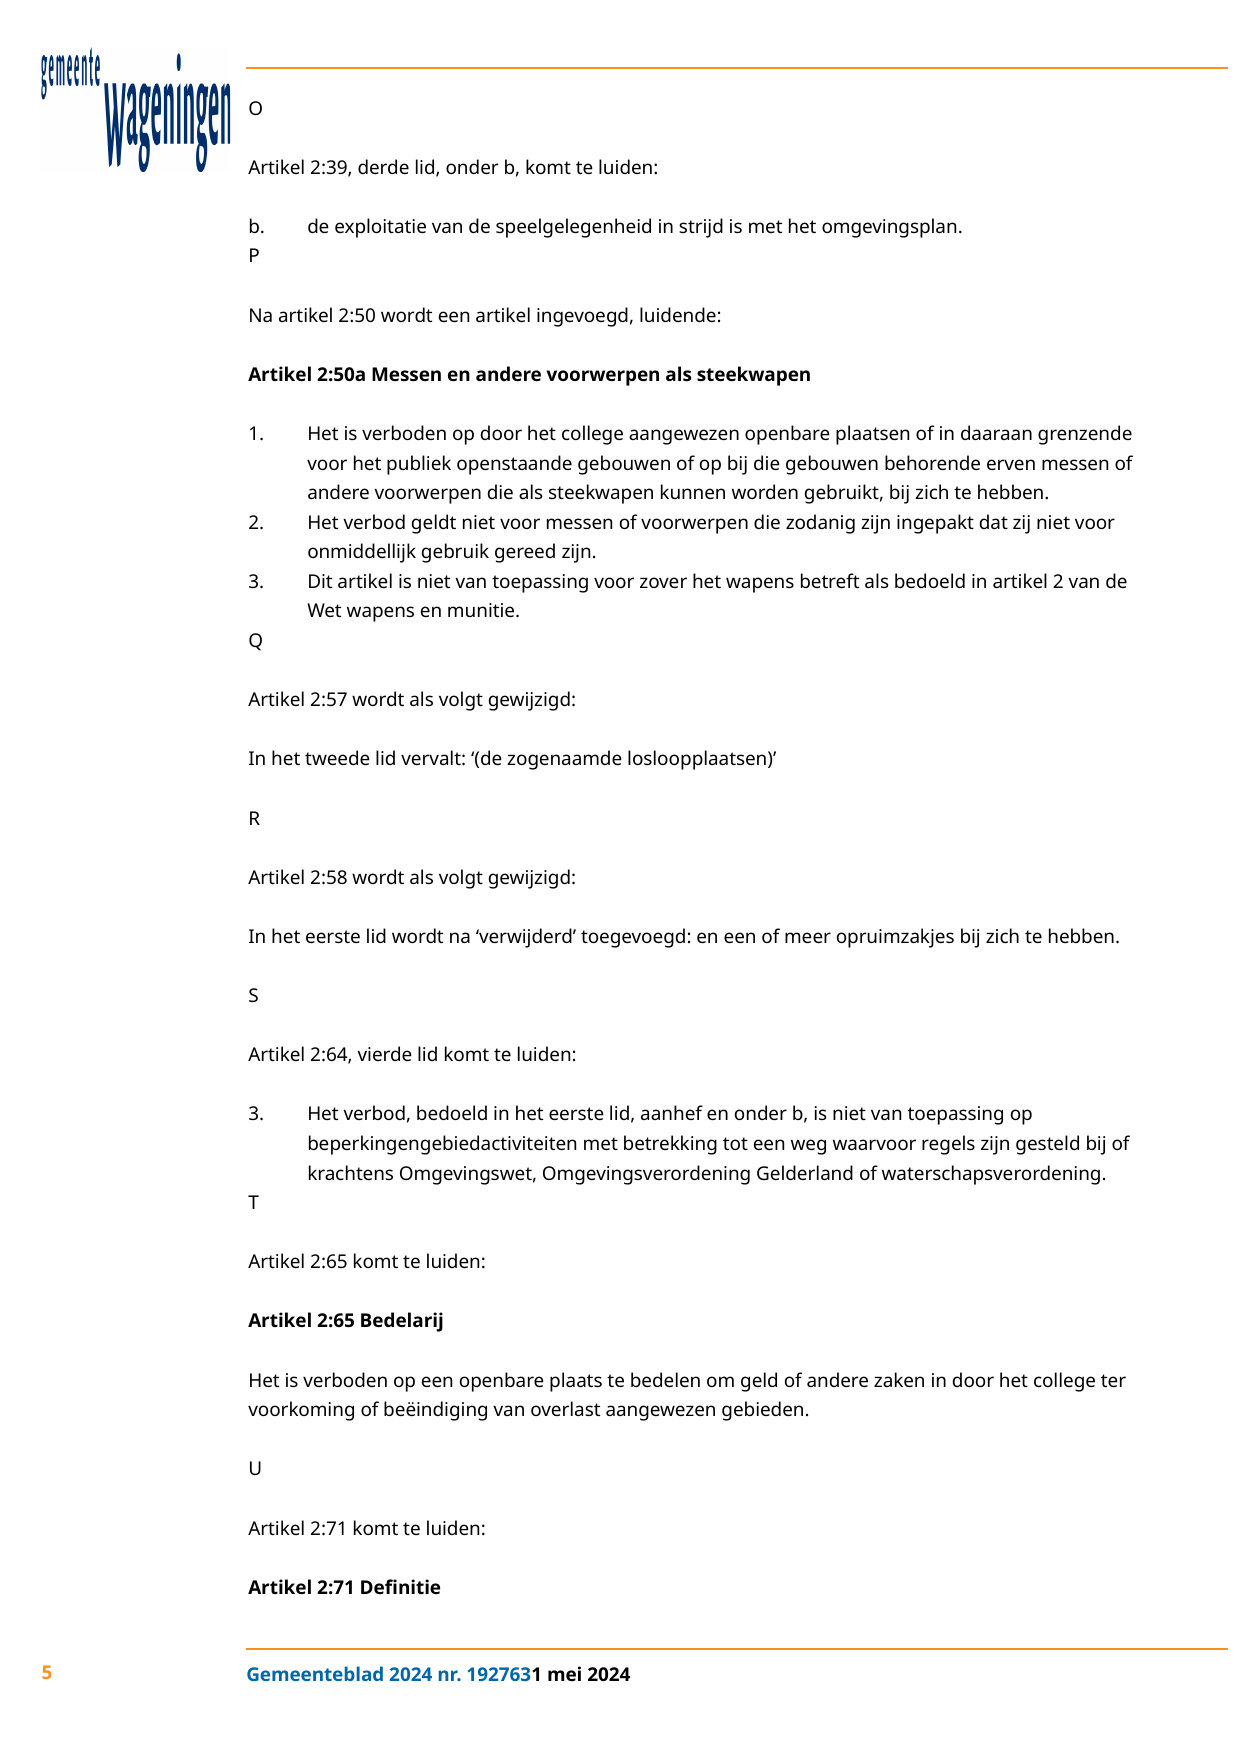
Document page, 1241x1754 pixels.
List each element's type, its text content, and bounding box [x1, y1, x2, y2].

text Artikel 2:65 Bedelarij [248, 1308, 1152, 1333]
text R [248, 805, 1152, 831]
list de exploitatie van de speelgelegenheid in strijd is met het omgevingsplan. [248, 213, 1152, 239]
text Artikel 2:64, vierde lid komt te luiden: [248, 1041, 1152, 1067]
list Dit artikel is niet van toepassing voor zover het wapens betreft als bedoeld in artikel 2 van de Wet wapens en munitie. [248, 568, 1152, 623]
text U [248, 1456, 1152, 1481]
text T [248, 1189, 1152, 1215]
text O [248, 95, 1152, 121]
text P [248, 243, 1152, 268]
text In het eerste lid wordt na ‘verwijderd’ toegevoegd: en een of meer opruimzakjes bij zich te hebben. [248, 923, 1152, 949]
text Artikel 2:65 komt te luiden: [248, 1248, 1152, 1274]
text Q [248, 627, 1152, 653]
text Artikel 2:57 wordt als volgt gewijzigd: [248, 686, 1152, 712]
picture [41, 47, 231, 172]
text Na artikel 2:50 wordt een artikel ingevoegd, luidende: [248, 302, 1152, 328]
list Het verbod, bedoeld in het eerste lid, aanhef en onder b, is niet van toepassing op beperkingengebiedactiviteiten met betrekking tot een weg waarvoor regels zijn gesteld bij of krachtens Omgevingswet, Omgevingsverordening Gelderland of waterschapsverordening. [248, 1101, 1152, 1186]
text In het tweede lid vervalt: ‘(de zogenaamde losloopplaatsen)’ [248, 746, 1152, 771]
text Artikel 2:39, derde lid, onder b, komt te luiden: [248, 154, 1152, 180]
text Het is verboden op een openbare plaats te bedelen om geld of andere zaken in door het college ter voorkoming of beëindiging van overlast aangewezen gebieden. [248, 1367, 1152, 1422]
list Het verbod geldt niet voor messen of voorwerpen die zodanig zijn ingepakt dat zij niet voor onmiddellijk gebruik gereed zijn. [248, 509, 1152, 564]
text Artikel 2:58 wordt als volgt gewijzigd: [248, 864, 1152, 890]
list Het is verboden op door het college aangewezen openbare plaatsen of in daaraan grenzende voor het publiek openstaande gebouwen of op bij die gebouwen behorende erven messen of andere voorwerpen die als steekwapen kunnen worden gebruikt, bij zich te hebben. [248, 420, 1152, 505]
text S [248, 982, 1152, 1008]
text Artikel 2:71 komt te luiden: [248, 1515, 1152, 1541]
text Artikel 2:71 Definitie [248, 1574, 1152, 1600]
text Artikel 2:50a Messen en andere voorwerpen als steekwapen [248, 361, 1152, 387]
